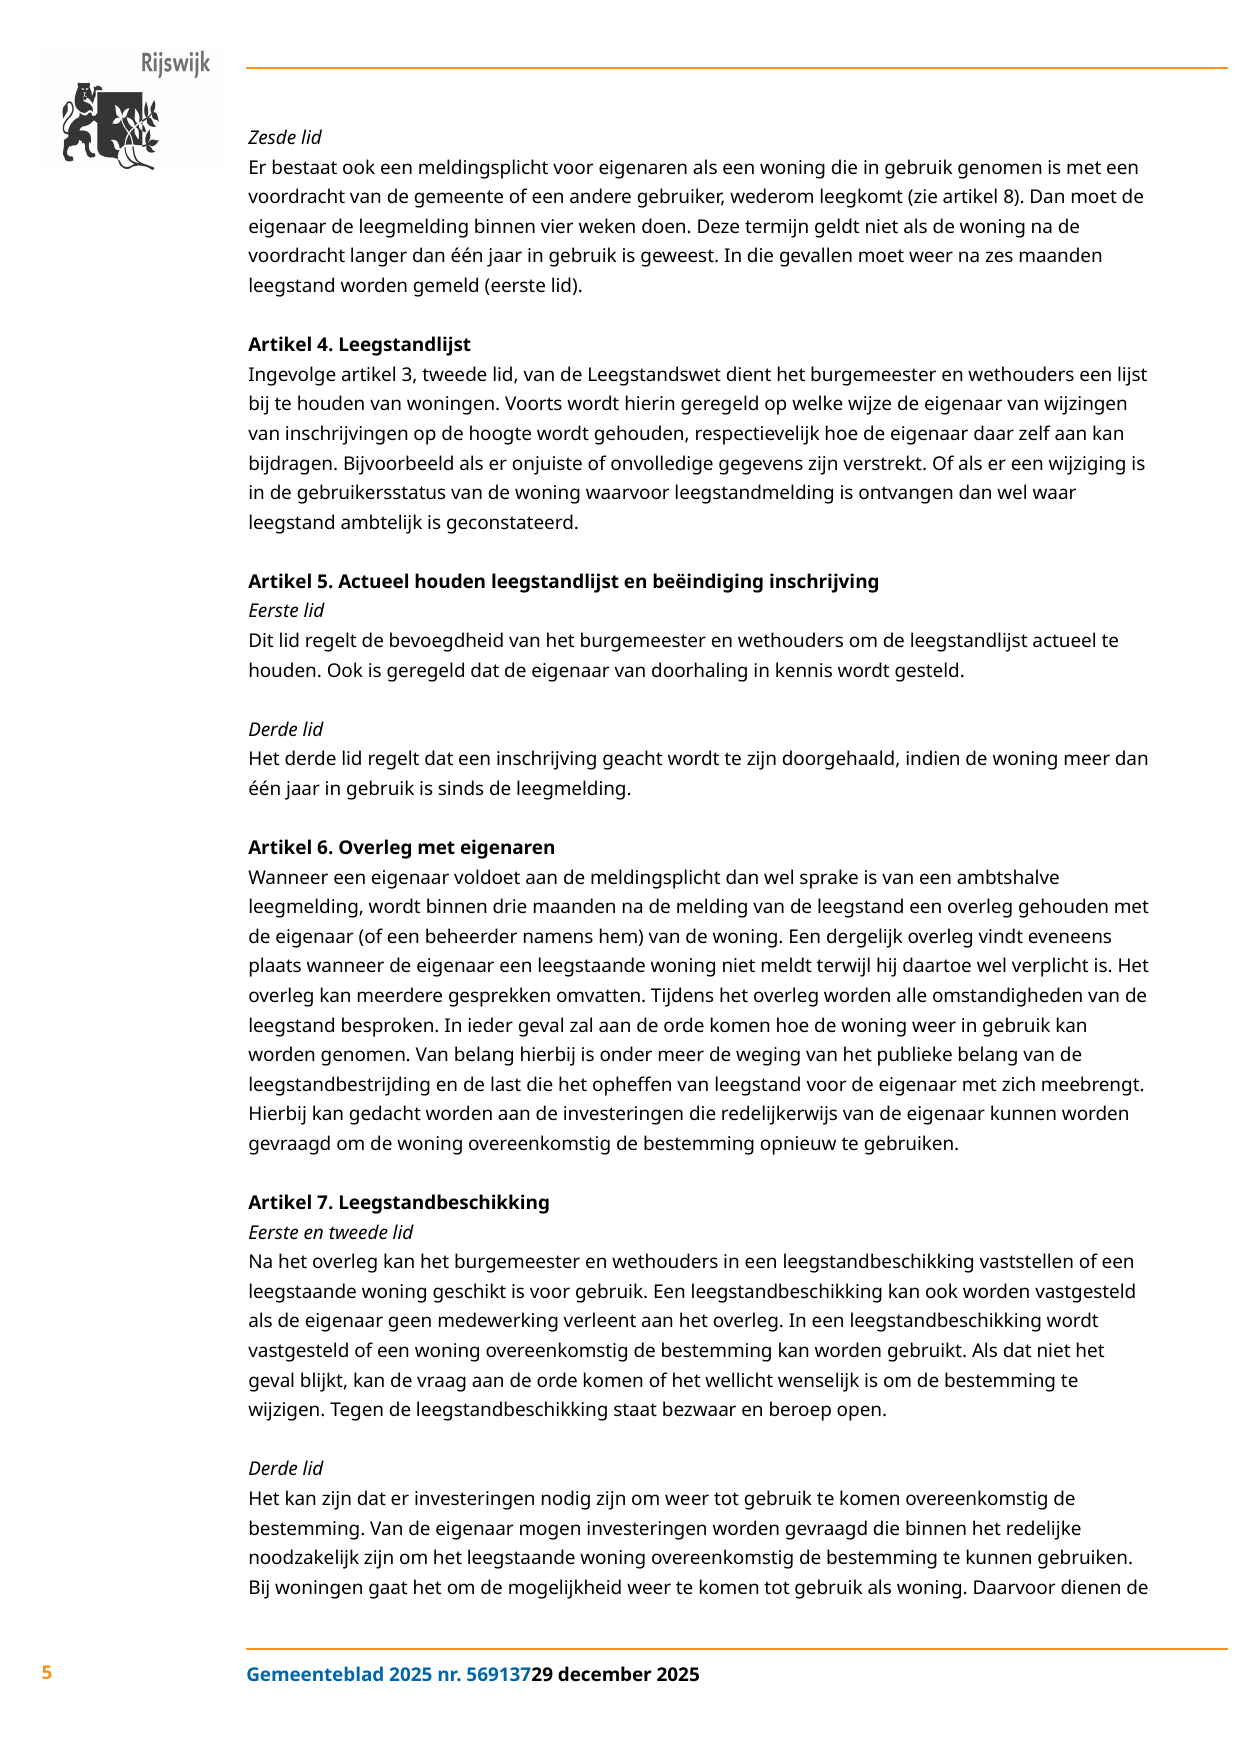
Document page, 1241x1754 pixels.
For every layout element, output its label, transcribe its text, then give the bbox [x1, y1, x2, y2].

text Artikel 7. Leegstandbeschikking [248, 1189, 1152, 1215]
text Bij woningen gaat het om de mogelijkheid weer te komen tot gebruik als woning. Daarvoor dienen de [248, 1574, 1152, 1600]
text Dit lid regelt de bevoegdheid van het burgemeester en wethouders om de leegstandlijst actueel te houden. Ook is geregeld dat de eigenaar van doorhaling in kennis wordt gesteld. [248, 627, 1152, 683]
text Het derde lid regelt dat een inschrijving geacht wordt te zijn doorgehaald, indien de woning meer dan één jaar in gebruik is sinds de leegmelding. [248, 746, 1152, 801]
text Artikel 4. Leegstandlijst [248, 331, 1152, 357]
text Artikel 5. Actueel houden leegstandlijst en beëindiging inschrijving [248, 568, 1152, 594]
text Eerste en tweede lid [248, 1219, 1152, 1245]
text Zesde lid [248, 124, 1152, 150]
text Het kan zijn dat er investeringen nodig zijn om weer tot gebruik te komen overeenkomstig de bestemming. Van de eigenaar mogen investeringen worden gevraagd die binnen het redelijke noodzakelijk zijn om het leegstaande woning overeenkomstig de bestemming te kunnen gebruiken. [248, 1485, 1152, 1570]
text Ingevolge artikel 3, tweede lid, van de Leegstandswet dient het burgemeester en wethouders een lijst bij te houden van woningen. Voorts wordt hierin geregeld op welke wijze de eigenaar van wijzingen van inschrijvingen op de hoogte wordt gehouden, respectievelijk hoe de eigenaar daar zelf aan kan bijdragen. Bijvoorbeeld als er onjuiste of onvolledige gegevens zijn verstrekt. Of als er een wijziging is in de gebruikersstatus van de woning waarvoor leegstandmelding is ontvangen dan wel waar leegstand ambtelijk is geconstateerd. [248, 361, 1152, 535]
text Wanneer een eigenaar voldoet aan de meldingsplicht dan wel sprake is van een ambtshalve leegmelding, wordt binnen drie maanden na de melding van de leegstand een overleg gehouden met de eigenaar (of een beheerder namens hem) van de woning. Een dergelijk overleg vindt eveneens plaats wanneer de eigenaar een leegstaande woning niet meldt terwijl hij daartoe wel verplicht is. Het overleg kan meerdere gesprekken omvatten. Tijdens het overleg worden alle omstandigheden van de leegstand besproken. In ieder geval zal aan de orde komen hoe de woning weer in gebruik kan worden genomen. Van belang hierbij is onder meer de weging van het publieke belang van de leegstandbestrijding en de last die het opheffen van leegstand voor de eigenaar met zich meebrengt. Hierbij kan gedacht worden aan de investeringen die redelijkerwijs van de eigenaar kunnen worden gevraagd om de woning overeenkomstig de bestemming opnieuw te gebruiken. [248, 864, 1152, 1156]
text Er bestaat ook een meldingsplicht voor eigenaren als een woning die in gebruik genomen is met een voordracht van de gemeente of een andere gebruiker, wederom leegkomt (zie artikel 8). Dan moet de eigenaar de leegmelding binnen vier weken doen. Deze termijn geldt niet als de woning na de voordracht langer dan één jaar in gebruik is geweest. In die gevallen moet weer na zes maanden leegstand worden gemeld (eerste lid). [248, 154, 1152, 298]
text Derde lid [248, 1456, 1152, 1481]
text Na het overleg kan het burgemeester en wethouders in een leegstandbeschikking vaststellen of een leegstaande woning geschikt is voor gebruik. Een leegstandbeschikking kan ook worden vastgesteld als de eigenaar geen medewerking verleent aan het overleg. In een leegstandbeschikking wordt vastgesteld of een woning overeenkomstig de bestemming kan worden gebruikt. Als dat niet het geval blijkt, kan de vraag aan de orde komen of het wellicht wenselijk is om de bestemming te wijzigen. Tegen de leegstandbeschikking staat bezwaar en beroep open. [248, 1248, 1152, 1422]
text Artikel 6. Overleg met eigenaren [248, 834, 1152, 860]
text Eerste lid [248, 598, 1152, 623]
text Derde lid [248, 716, 1152, 742]
picture [41, 47, 231, 172]
